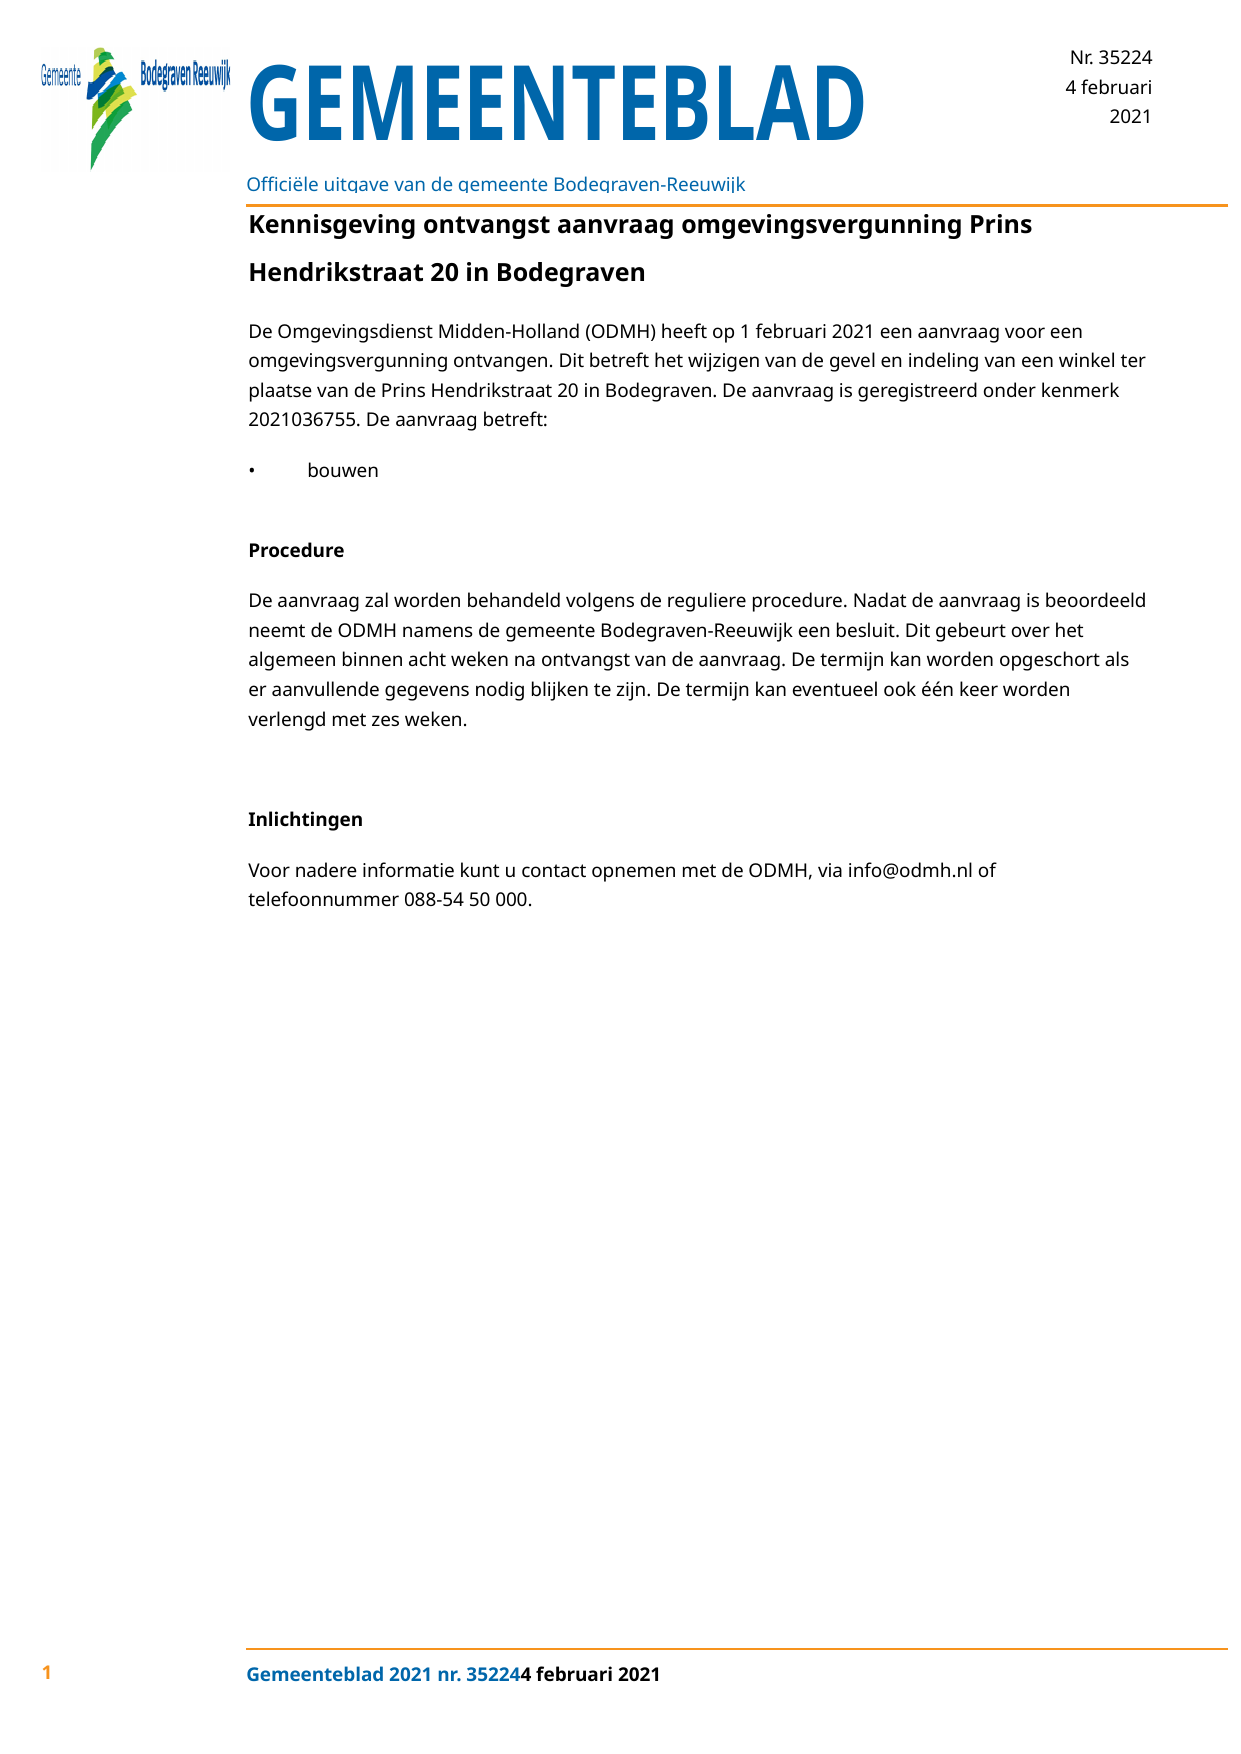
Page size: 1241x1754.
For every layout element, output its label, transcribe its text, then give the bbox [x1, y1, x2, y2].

text Voor nadere informatie kunt u contact opnemen met de ODMH, via info@odmh.nl of telefoonnummer 088-54 50 000. [248, 857, 1152, 912]
picture [41, 47, 231, 172]
text De aanvraag zal worden behandeld volgens de reguliere procedure. Nadat de aanvraag is beoordeeld neemt de ODMH namens de gemeente Bodegraven-Reeuwijk een besluit. Dit gebeurt over het algemeen binnen acht weken na ontvangst van de aanvraag. De termijn kan worden opgeschort als er aanvullende gegevens nodig blijken te zijn. De termijn kan eventueel ook één keer worden verlengd met zes weken. [248, 587, 1152, 732]
text Kennisgeving ontvangst aanvraag omgevingsvergunning Prins Hendrikstraat 20 in Bodegraven [248, 207, 1152, 288]
list bouwen [248, 457, 1152, 483]
text Procedure [248, 537, 1152, 563]
text Inlichtingen [248, 807, 1152, 832]
text De Omgevingsdienst Midden-Holland (ODMH) heeft op 1 februari 2021 een aanvraag voor een omgevingsvergunning ontvangen. Dit betreft het wijzigen van de gevel en indeling van een winkel ter plaatse van de Prins Hendrikstraat 20 in Bodegraven. De aanvraag is geregistreerd onder kenmerk 2021036755. De aanvraag betreft: [248, 318, 1152, 432]
